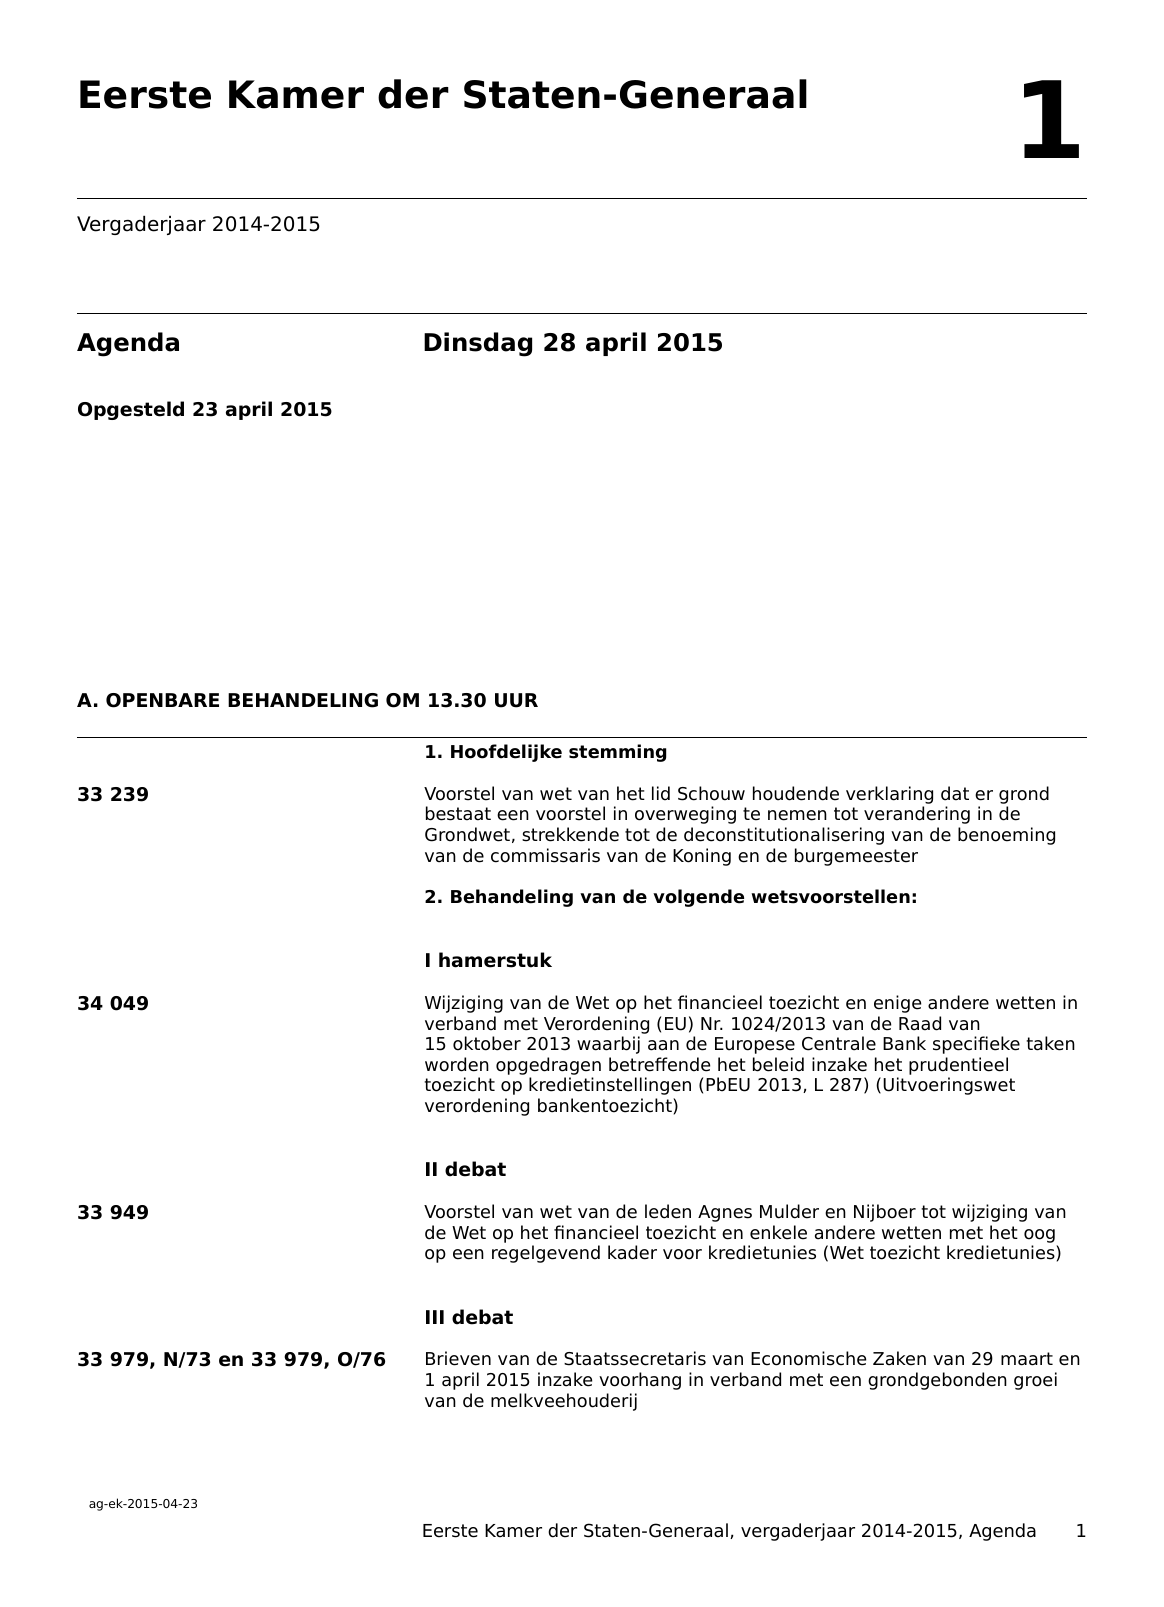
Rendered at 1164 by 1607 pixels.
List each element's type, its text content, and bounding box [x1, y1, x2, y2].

table_cell [418, 908, 1087, 928]
table_cell 2. Behandeling van de volgende wetsvoorstellen: [418, 887, 1087, 907]
table_cell [401, 1349, 418, 1411]
table_cell [401, 866, 418, 887]
text Opgesteld 23 april 2015 [77, 399, 1087, 421]
table_cell [401, 1117, 418, 1137]
table_cell [77, 1411, 401, 1432]
table_cell 33 979, N/73 en 33 979, O/76 [77, 1349, 401, 1411]
text ag-ek-2015-04-23 [88, 1497, 323, 1511]
table_cell [418, 1411, 1087, 1432]
table_cell [401, 1202, 418, 1264]
table_header [401, 738, 418, 763]
table_cell [418, 866, 1087, 887]
table_cell [77, 1285, 401, 1329]
table_cell Dinsdag 28 april 2015 [422, 314, 1087, 357]
table_cell [401, 1137, 418, 1181]
table_cell [77, 1137, 401, 1181]
table_cell Voorstel van wet van de leden Agnes Mulder en Nijboer tot wijziging van de Wet op het financieel toezicht en enkele andere wetten met het oog op een regelgevend kader voor kredietunies (Wet toezicht kredietunies) [418, 1202, 1087, 1264]
table_cell [401, 928, 418, 972]
table_cell Agenda [77, 314, 422, 357]
table_cell [401, 993, 418, 1117]
table_cell [77, 1264, 401, 1284]
table_cell [401, 1264, 418, 1284]
table_cell [401, 763, 418, 784]
table_cell [418, 763, 1087, 784]
table_header Eerste Kamer der Staten-Generaal [77, 59, 886, 198]
table_cell II debat [418, 1137, 1087, 1181]
table_cell [401, 1285, 418, 1329]
table_cell [401, 1181, 418, 1202]
table_cell III debat [418, 1285, 1087, 1329]
table_cell [418, 1117, 1087, 1137]
table_cell [401, 887, 418, 907]
table_cell Wijziging van de Wet op het financieel toezicht en enige andere wetten in verband met Verordening (EU) Nr. 1024/2013 van de Raad van 15 oktober 2013 waarbij aan de Europese Centrale Bank specifieke taken worden opgedragen betreffende het beleid inzake het prudentieel toezicht op kredietinstellingen (PbEU 2013, L 287) (Uitvoeringswet verordening bankentoezicht) [418, 993, 1087, 1117]
table_cell [401, 1329, 418, 1349]
table_cell [418, 1329, 1087, 1349]
table_cell [77, 1117, 401, 1137]
table_cell [77, 866, 401, 887]
table_cell [77, 763, 401, 784]
table_cell [401, 972, 418, 993]
table_cell [77, 928, 401, 972]
table_cell [418, 972, 1087, 993]
table_header 1 [886, 59, 1087, 198]
table_cell Voorstel van wet van het lid Schouw houdende verklaring dat er grond bestaat een voorstel in overweging te nemen tot verandering in de Grondwet, strekkende tot de deconstitutionalisering van de benoeming van de commissaris van de Koning en de burgemeester [418, 784, 1087, 866]
table_header 1. Hoofdelijke stemming [418, 738, 1087, 763]
table_cell [77, 908, 401, 928]
table_cell [418, 1181, 1087, 1202]
table_cell 34 049 [77, 993, 401, 1117]
table_cell [401, 1411, 418, 1432]
table_cell Brieven van de Staatssecretaris van Economische Zaken van 29 maart en 1 april 2015 inzake voorhang in verband met een grondgebonden groei van de melkveehouderij [418, 1349, 1087, 1411]
table_cell [401, 784, 418, 866]
table_cell Vergaderjaar 2014-2015 [77, 199, 1087, 313]
table_cell 33 949 [77, 1202, 401, 1264]
table_header [77, 738, 401, 763]
table_cell [418, 1264, 1087, 1284]
table_cell 33 239 [77, 784, 401, 866]
table_cell [77, 1329, 401, 1349]
table_cell [77, 1181, 401, 1202]
table_cell [401, 908, 418, 928]
table_cell [77, 972, 401, 993]
subtitle A. OPENBARE BEHANDELING OM 13.30 UUR [77, 690, 1087, 712]
table_cell I hamerstuk [418, 928, 1087, 972]
table_cell [77, 887, 401, 907]
